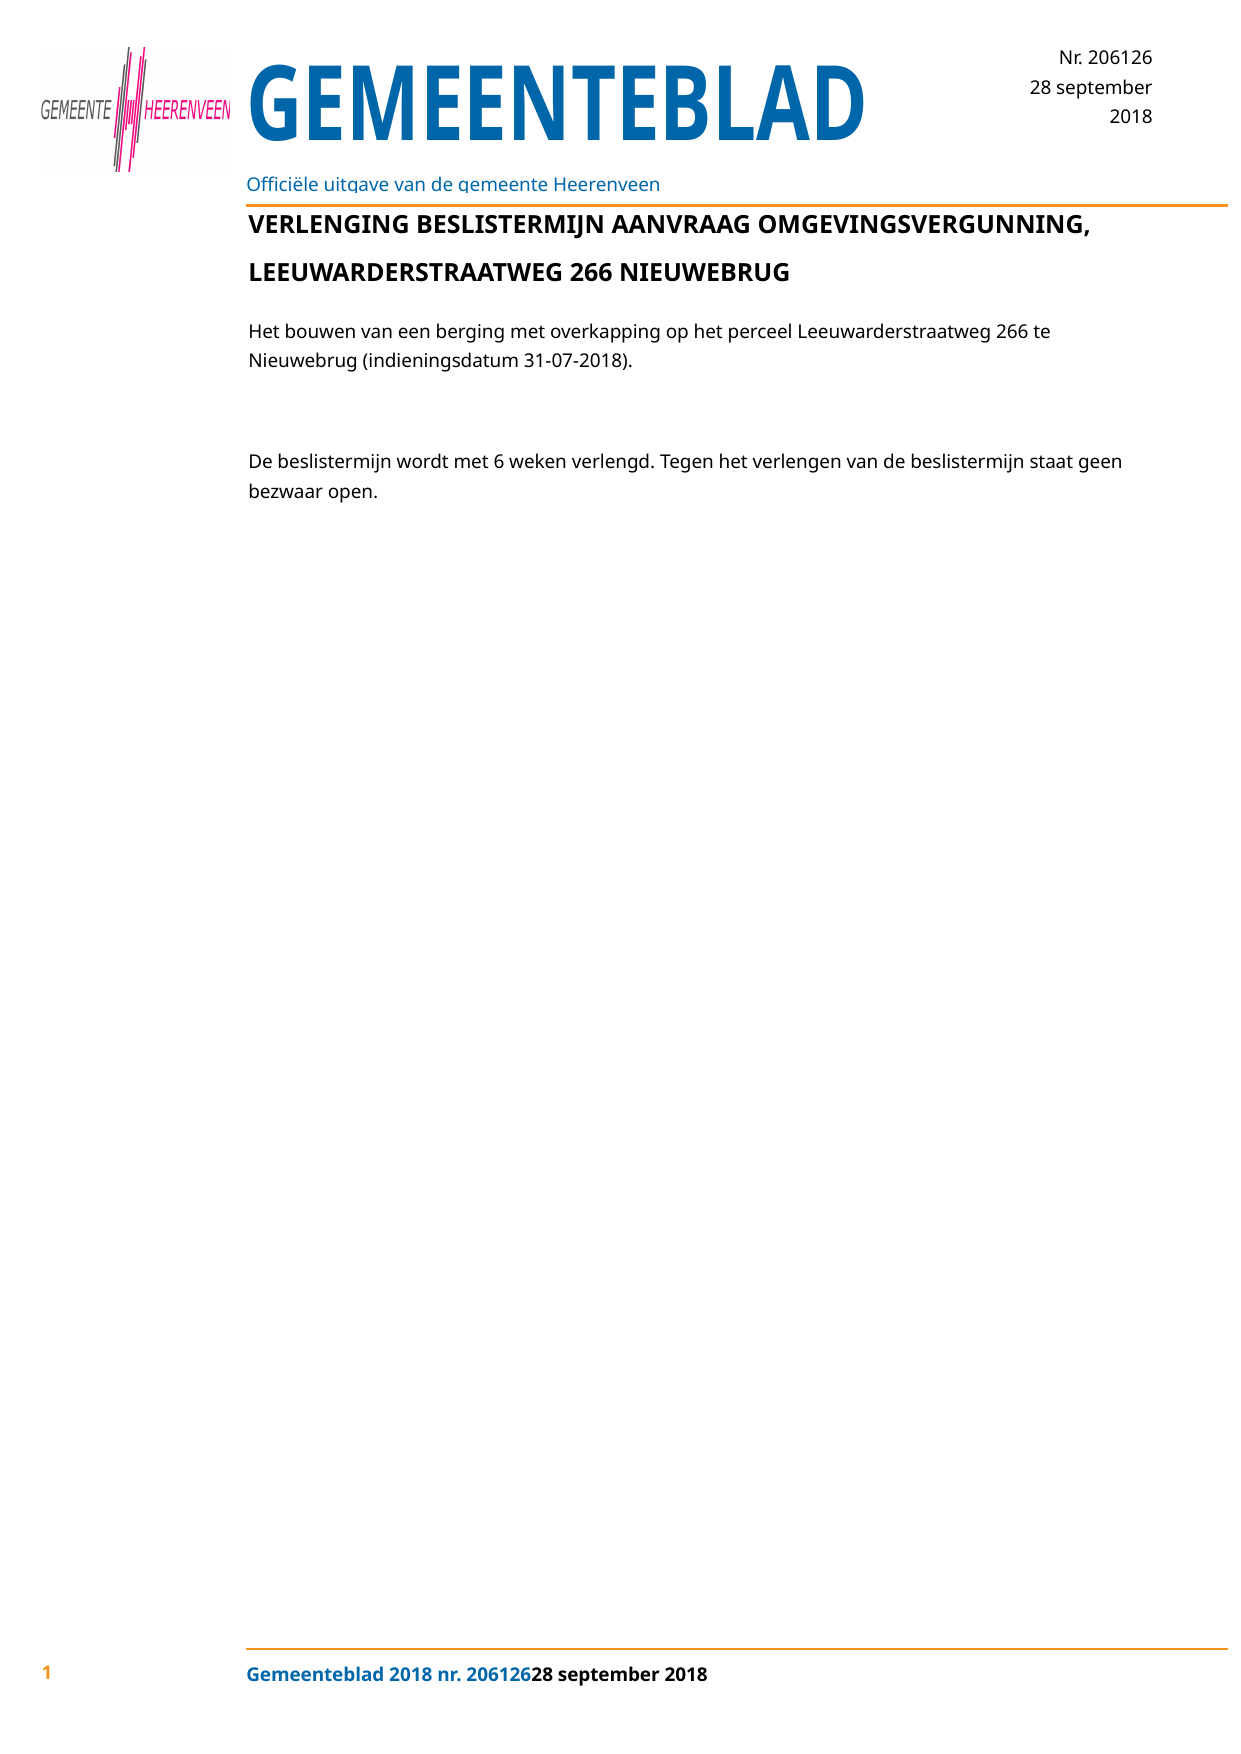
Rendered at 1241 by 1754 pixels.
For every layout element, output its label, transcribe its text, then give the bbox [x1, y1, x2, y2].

picture [41, 47, 231, 172]
text VERLENGING BESLISTERMIJN AANVRAAG OMGEVINGSVERGUNNING, LEEUWARDERSTRAATWEG 266 NIEUWEBRUG [248, 207, 1152, 288]
text De beslistermijn wordt met 6 weken verlengd. Tegen het verlengen van de beslistermijn staat geen bezwaar open. [248, 448, 1152, 504]
text Het bouwen van een berging met overkapping op het perceel Leeuwarderstraatweg 266 te Nieuwebrug (indieningsdatum 31-07-2018). [248, 318, 1152, 373]
